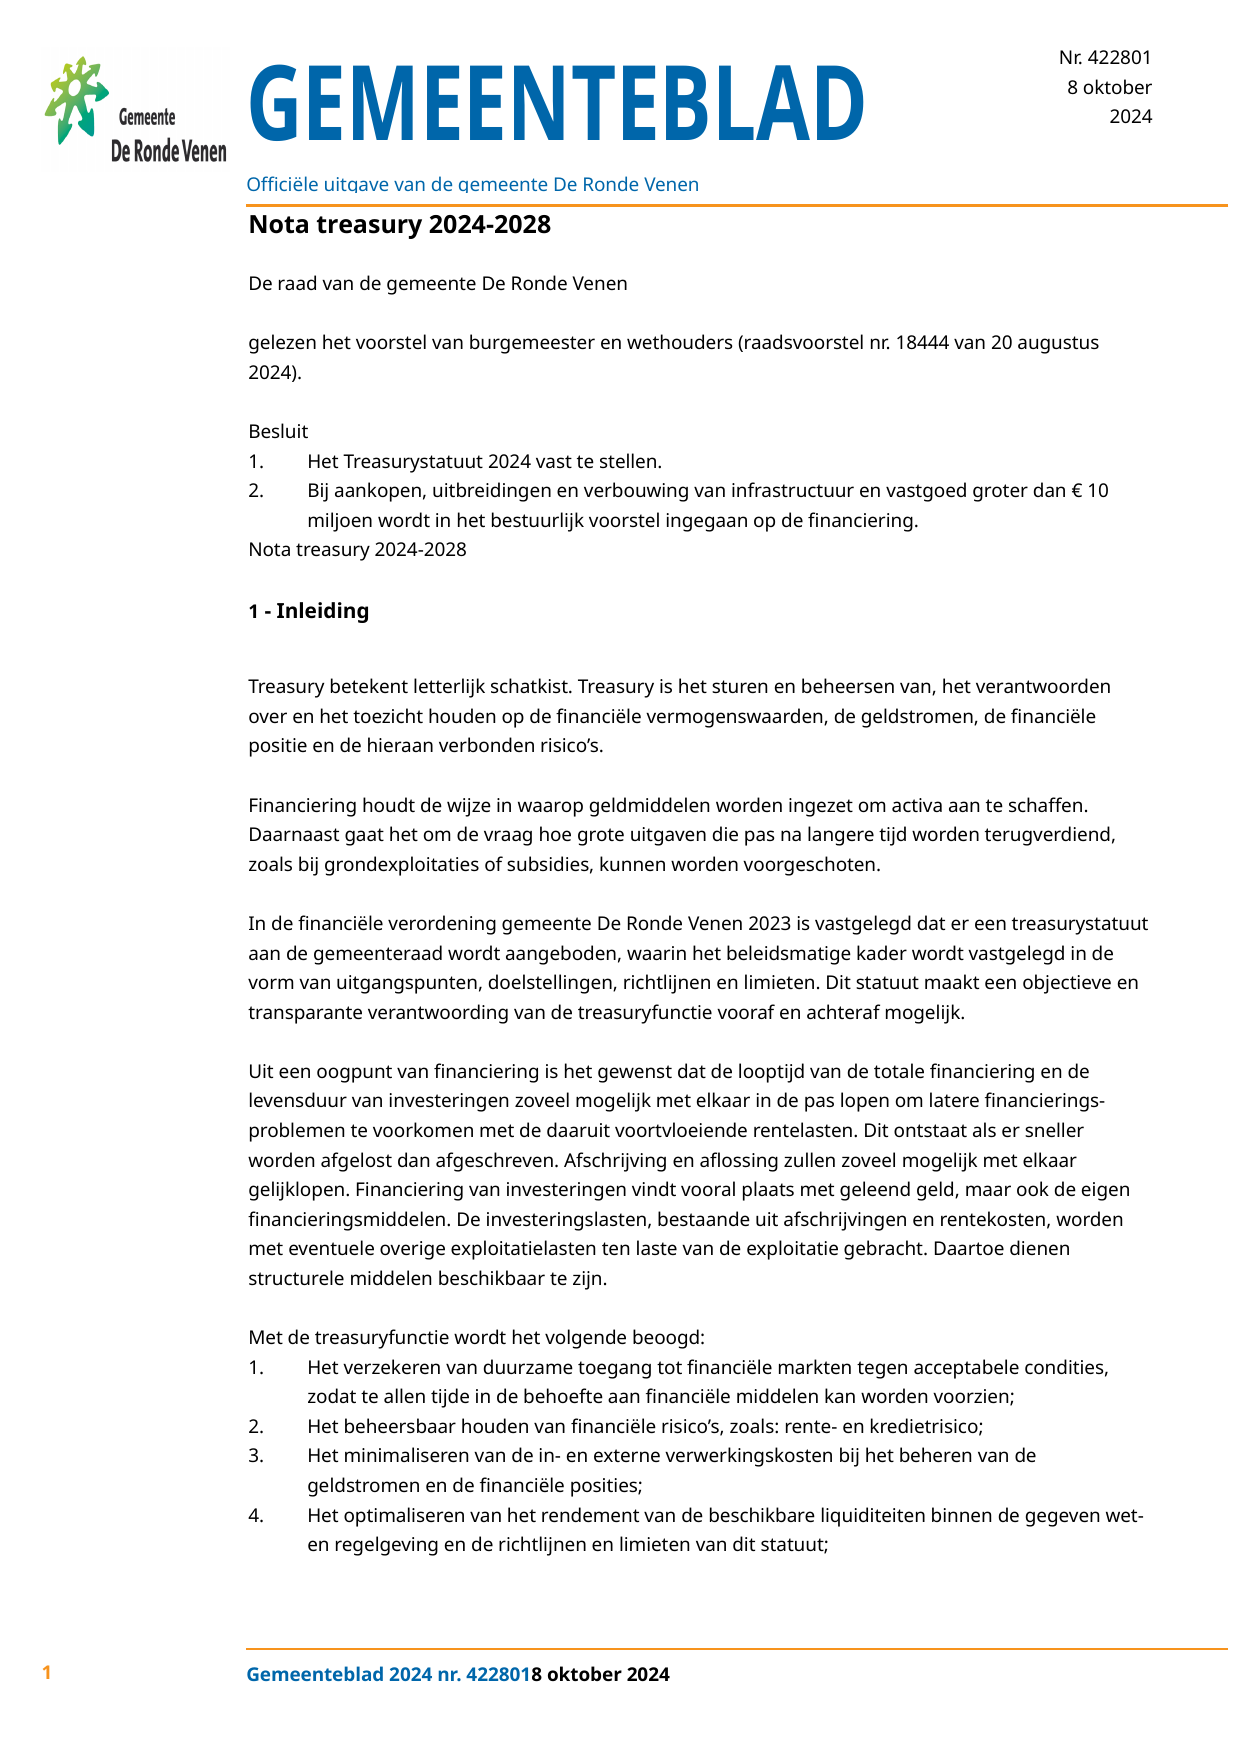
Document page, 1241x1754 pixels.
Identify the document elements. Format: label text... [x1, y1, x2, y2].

text De raad van de gemeente De Ronde Venen [248, 270, 1152, 296]
text 1 - Inleiding [248, 596, 1152, 624]
text Nota treasury 2024-2028 [248, 207, 1152, 241]
text Treasury betekent letterlijk schatkist. Treasury is het sturen en beheersen van, het verantwoorden over en het toezicht houden op de financiële vermogenswaarden, de geldstromen, de financiële positie en de hieraan verbonden risico’s. [248, 673, 1152, 758]
text Uit een oogpunt van financiering is het gewenst dat de looptijd van de totale financiering en de levensduur van investeringen zoveel mogelijk met elkaar in de pas lopen om latere financierings-problemen te voorkomen met de daaruit voortvloeiende rentelasten. Dit ontstaat als er sneller worden afgelost dan afgeschreven. Afschrijving en aflossing zullen zoveel mogelijk met elkaar gelijklopen. Financiering van investeringen vindt vooral plaats met geleend geld, maar ook de eigen financieringsmiddelen. De investeringslasten, bestaande uit afschrijvingen en rentekosten, worden met eventuele overige exploitatielasten ten laste van de exploitatie gebracht. Daartoe dienen structurele middelen beschikbaar te zijn. [248, 1058, 1152, 1291]
text Met de treasuryfunctie wordt het volgende beoogd: [248, 1324, 1152, 1350]
picture [41, 47, 231, 172]
text gelezen het voorstel van burgemeester en wethouders (raadsvoorstel nr. 18444 van 20 augustus 2024). [248, 329, 1152, 385]
list Het Treasurystatuut 2024 vast te stellen. [248, 448, 1152, 473]
list Het minimaliseren van de in- en externe verwerkingskosten bij het beheren van de geldstromen en de financiële posities; [248, 1443, 1152, 1498]
list Bij aankopen, uitbreidingen en verbouwing van infrastructuur en vastgoed groter dan € 10 miljoen wordt in het bestuurlijk voorstel ingegaan op de financiering. [248, 477, 1152, 533]
text Nota treasury 2024-2028 [248, 537, 1152, 562]
list Het beheersbaar houden van financiële risico’s, zoals: rente- en kredietrisico; [248, 1413, 1152, 1439]
list Het verzekeren van duurzame toegang tot financiële markten tegen acceptabele condities, zodat te allen tijde in de behoefte aan financiële middelen kan worden voorzien; [248, 1354, 1152, 1409]
text Besluit [248, 418, 1152, 444]
text In de financiële verordening gemeente De Ronde Venen 2023 is vastgelegd dat er een treasurystatuut aan de gemeenteraad wordt aangeboden, waarin het beleidsmatige kader wordt vastgelegd in de vorm van uitgangspunten, doelstellingen, richtlijnen en limieten. Dit statuut maakt een objectieve en transparante verantwoording van de treasuryfunctie vooraf en achteraf mogelijk. [248, 910, 1152, 1024]
text Financiering houdt de wijze in waarop geldmiddelen worden ingezet om activa aan te schaffen. Daarnaast gaat het om de vraag hoe grote uitgaven die pas na langere tijd worden terugverdiend, zoals bij grondexploitaties of subsidies, kunnen worden voorgeschoten. [248, 792, 1152, 877]
list Het optimaliseren van het rendement van de beschikbare liquiditeiten binnen de gegeven wet- en regelgeving en de richtlijnen en limieten van dit statuut; [248, 1502, 1152, 1557]
